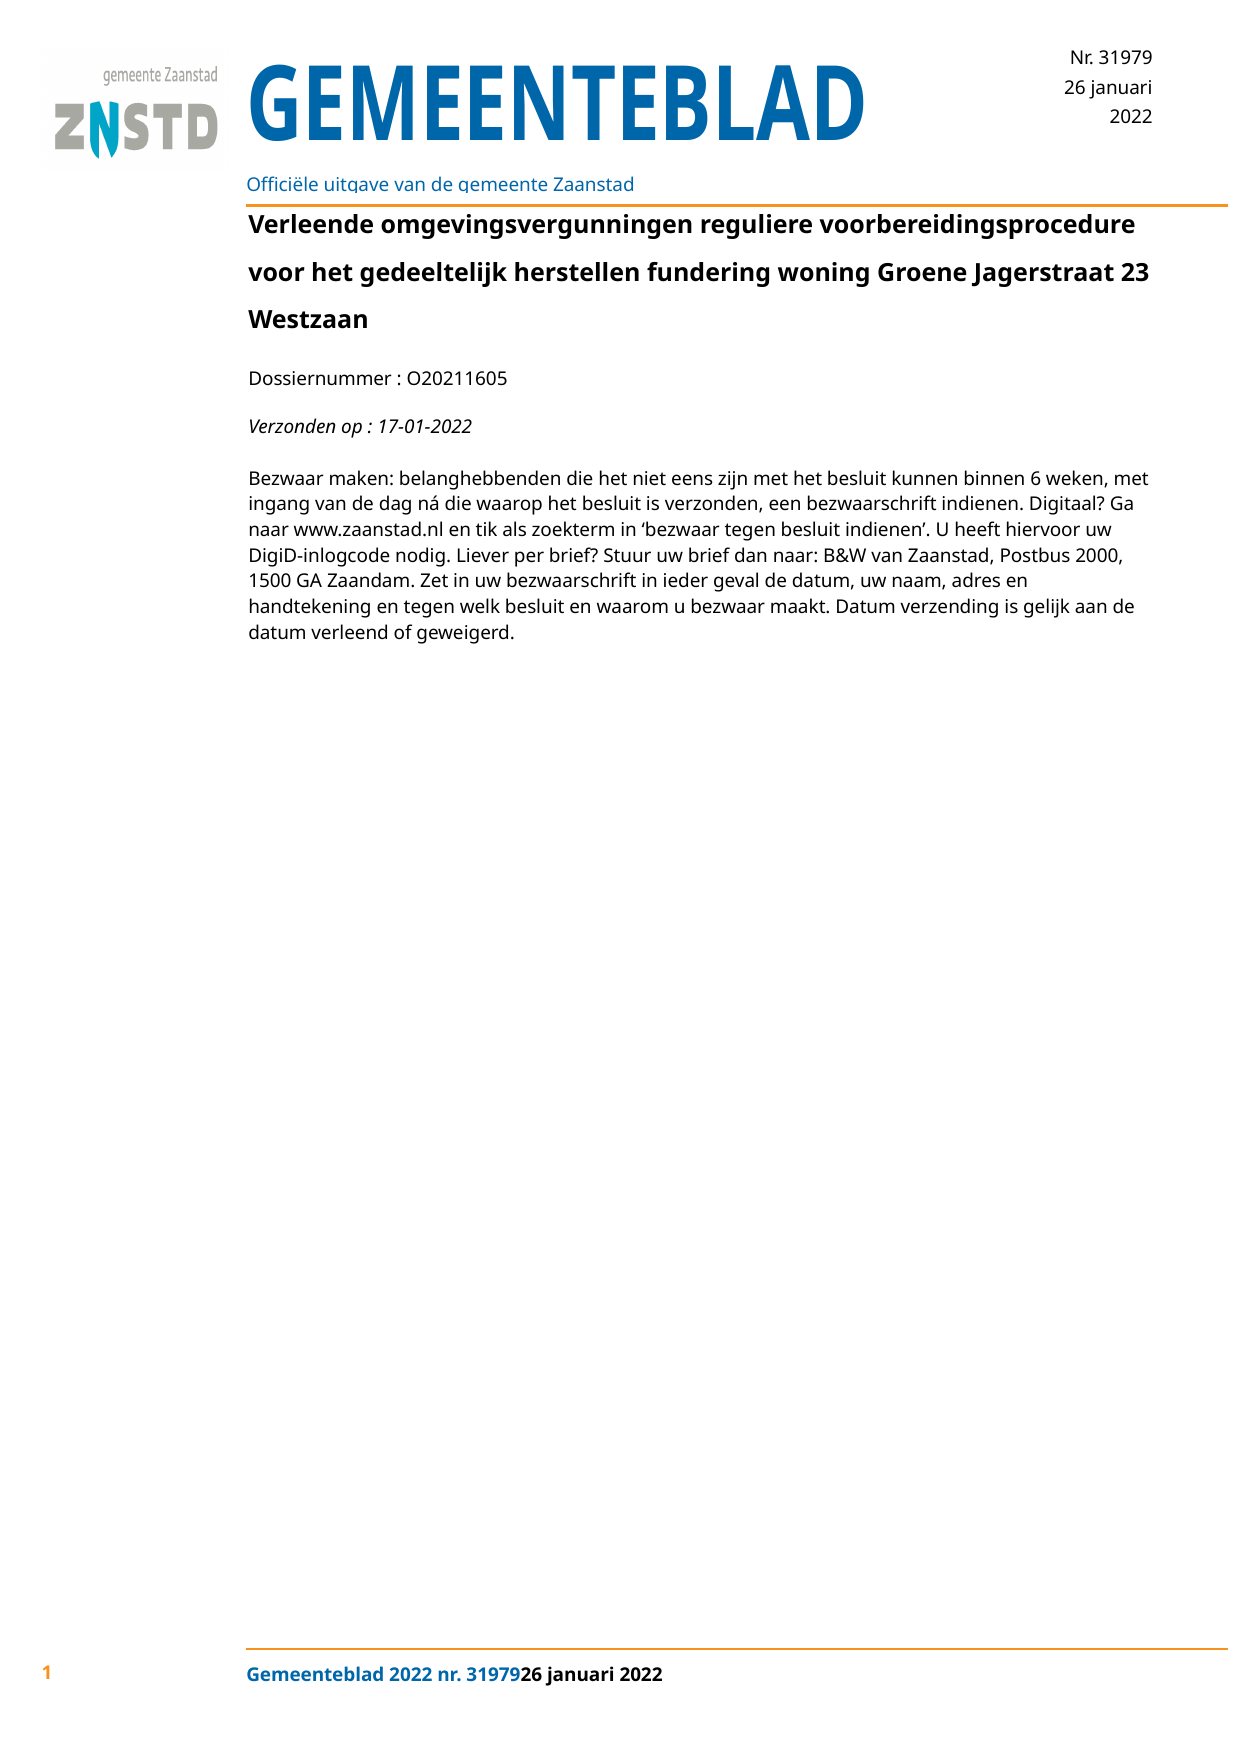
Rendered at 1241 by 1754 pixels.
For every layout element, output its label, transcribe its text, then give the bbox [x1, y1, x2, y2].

text Bezwaar maken: belanghebbenden die het niet eens zijn met het besluit kunnen binnen 6 weken, met ingang van de dag ná die waarop het besluit is verzonden, een bezwaarschrift indienen. Digitaal? Ga naar www.zaanstad.nl en tik als zoekterm in ‘bezwaar tegen besluit indienen’. U heeft hiervoor uw DigiD-inlogcode nodig. Liever per brief? Stuur uw brief dan naar: B&W van Zaanstad, Postbus 2000, 1500 GA Zaandam. Zet in uw bezwaarschrift in ieder geval de datum, uw naam, adres en handtekening en tegen welk besluit en waarom u bezwaar maakt. Datum verzending is gelijk aan de datum verleend of geweigerd. [248, 465, 1152, 645]
text Verleende omgevingsvergunningen reguliere voorbereidingsprocedure voor het gedeeltelijk herstellen fundering woning Groene Jagerstraat 23 Westzaan [248, 207, 1152, 336]
text Verzonden op : 17-01-2022 [248, 413, 1152, 439]
picture [41, 47, 231, 172]
text Dossiernummer : O20211605 [248, 366, 1152, 391]
